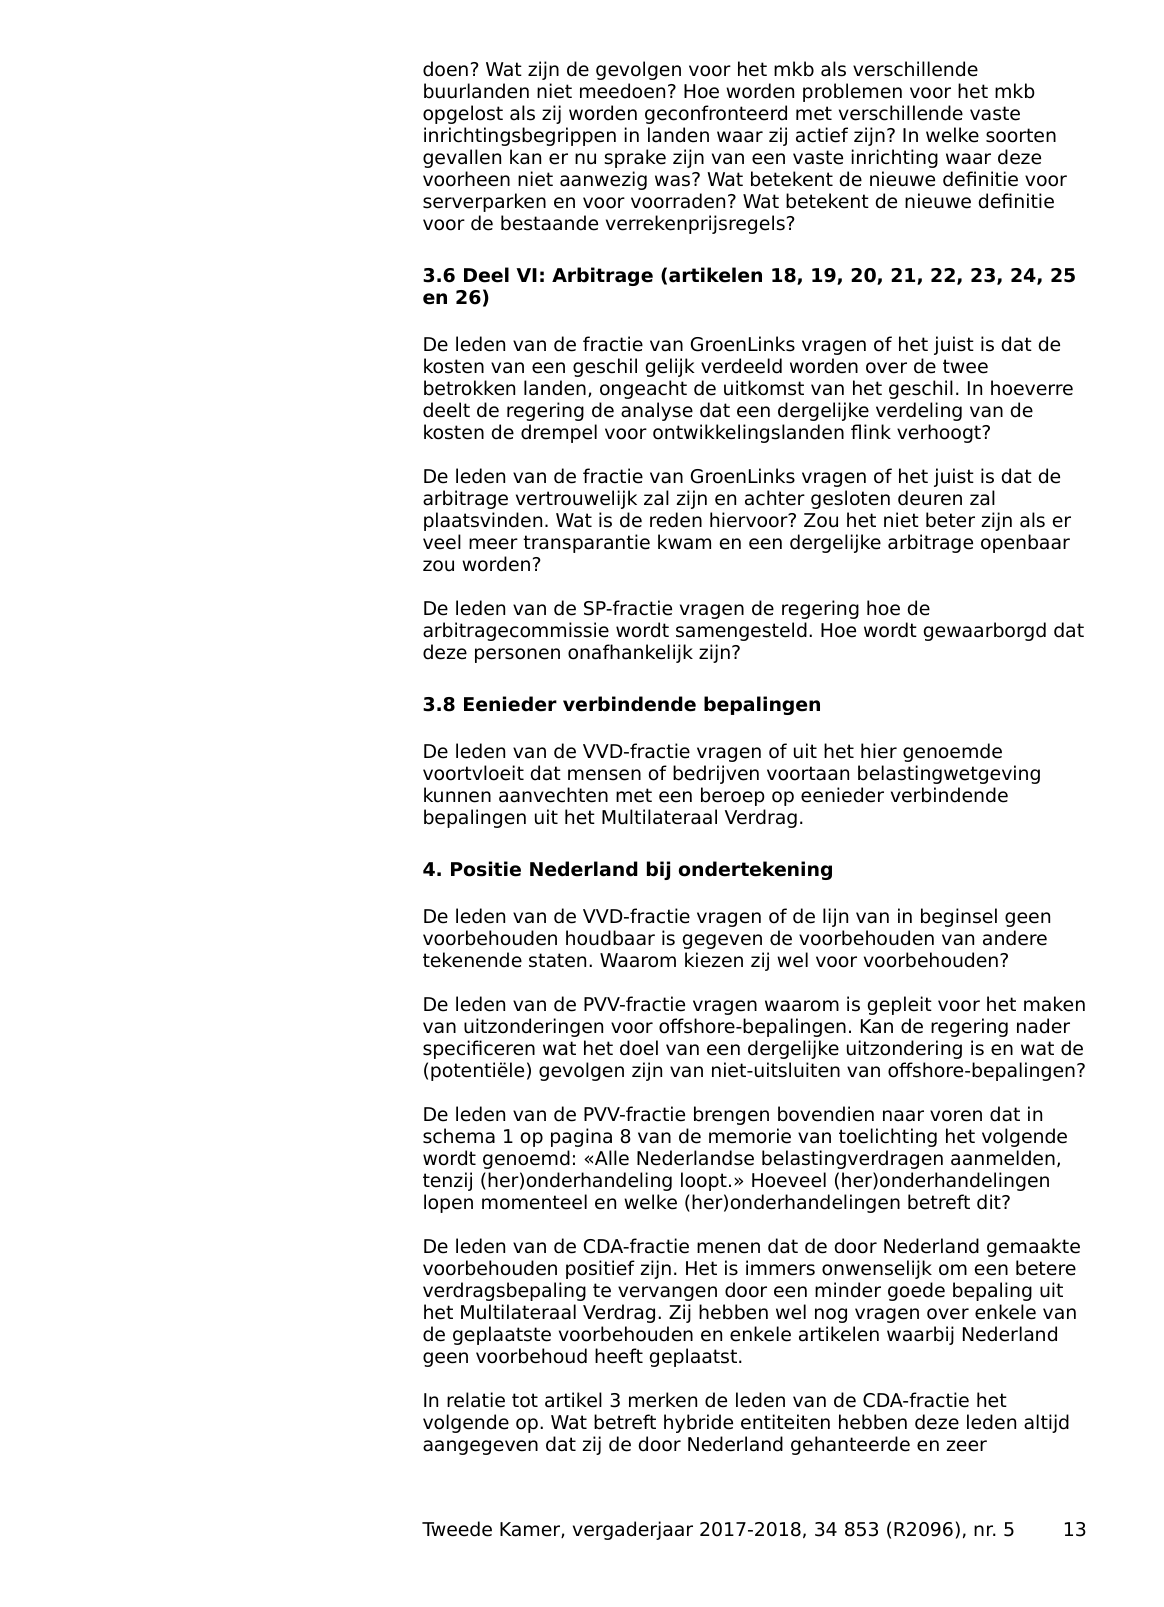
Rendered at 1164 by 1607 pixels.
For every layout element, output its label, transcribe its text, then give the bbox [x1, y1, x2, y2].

text De leden van de VVD-fractie vragen of de lijn van in beginsel geen voorbehouden houdbaar is gegeven de voorbehouden van andere tekenende staten. Waarom kiezen zij wel voor voorbehouden? [422, 906, 1087, 972]
subtitle 3.6 Deel VI: Arbitrage (artikelen 18, 19, 20, 21, 22, 23, 24, 25 en 26) [422, 265, 1087, 309]
text De leden van de CDA-fractie menen dat de door Nederland gemaakte voorbehouden positief zijn. Het is immers onwenselijk om een betere verdragsbepaling te vervangen door een minder goede bepaling uit het Multilateraal Verdrag. Zij hebben wel nog vragen over enkele van de geplaatste voorbehouden en enkele artikelen waarbij Nederland geen voorbehoud heeft geplaatst. [422, 1236, 1087, 1368]
subtitle 3.8 Eenieder verbindende bepalingen [422, 694, 1087, 716]
text De leden van de SP-fractie vragen de regering hoe de arbitragecommissie wordt samengesteld. Hoe wordt gewaarborgd dat deze personen onafhankelijk zijn? [422, 598, 1087, 664]
text doen? Wat zijn de gevolgen voor het mkb als verschillende buurlanden niet meedoen? Hoe worden problemen voor het mkb opgelost als zij worden geconfronteerd met verschillende vaste inrichtingsbegrippen in landen waar zij actief zijn? In welke soorten gevallen kan er nu sprake zijn van een vaste inrichting waar deze voorheen niet aanwezig was? Wat betekent de nieuwe definitie voor serverparken en voor voorraden? Wat betekent de nieuwe definitie voor de bestaande verrekenprijsregels? [422, 59, 1087, 235]
text De leden van de fractie van GroenLinks vragen of het juist is dat de arbitrage vertrouwelijk zal zijn en achter gesloten deuren zal plaatsvinden. Wat is de reden hiervoor? Zou het niet beter zijn als er veel meer transparantie kwam en een dergelijke arbitrage openbaar zou worden? [422, 466, 1087, 576]
text De leden van de PVV-fractie vragen waarom is gepleit voor het maken van uitzonderingen voor offshore-bepalingen. Kan de regering nader specificeren wat het doel van een dergelijke uitzondering is en wat de (potentiële) gevolgen zijn van niet-uitsluiten van offshore-bepalingen? [422, 994, 1087, 1082]
text De leden van de VVD-fractie vragen of uit het hier genoemde voortvloeit dat mensen of bedrijven voortaan belastingwetgeving kunnen aanvechten met een beroep op eenieder verbindende bepalingen uit het Multilateraal Verdrag. [422, 741, 1087, 829]
subtitle 4. Positie Nederland bij ondertekening [422, 859, 1087, 881]
text In relatie tot artikel 3 merken de leden van de CDA-fractie het volgende op. Wat betreft hybride entiteiten hebben deze leden altijd aangegeven dat zij de door Nederland gehanteerde en zeer [422, 1390, 1087, 1456]
text De leden van de fractie van GroenLinks vragen of het juist is dat de kosten van een geschil gelijk verdeeld worden over de twee betrokken landen, ongeacht de uitkomst van het geschil. In hoeverre deelt de regering de analyse dat een dergelijke verdeling van de kosten de drempel voor ontwikkelingslanden flink verhoogt? [422, 334, 1087, 444]
text De leden van de PVV-fractie brengen bovendien naar voren dat in schema 1 op pagina 8 van de memorie van toelichting het volgende wordt genoemd: «Alle Nederlandse belastingverdragen aanmelden, tenzij (her)onderhandeling loopt.» Hoeveel (her)onderhandelingen lopen momenteel en welke (her)onderhandelingen betreft dit? [422, 1104, 1087, 1214]
